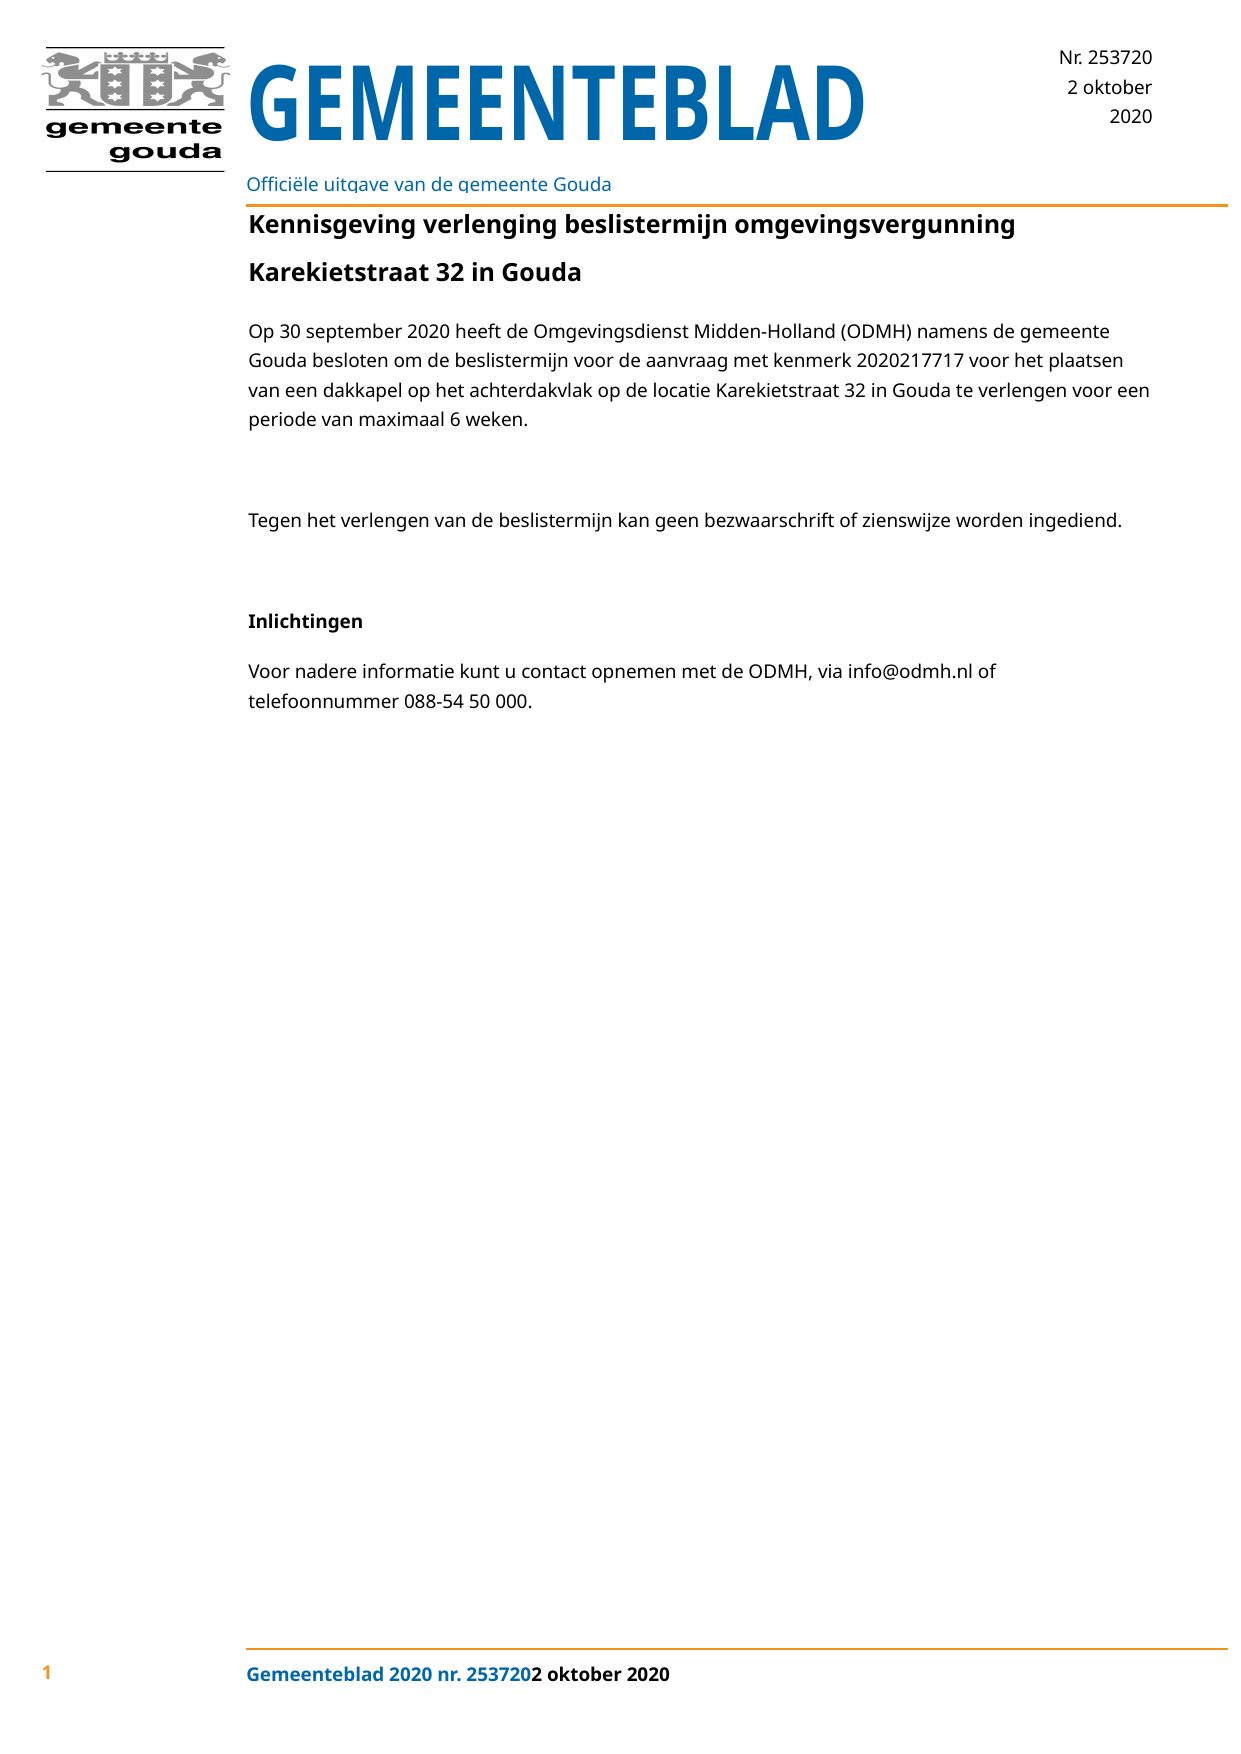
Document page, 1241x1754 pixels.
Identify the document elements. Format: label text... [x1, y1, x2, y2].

picture [41, 47, 231, 172]
text Voor nadere informatie kunt u contact opnemen met de ODMH, via info@odmh.nl of telefoonnummer 088-54 50 000. [248, 659, 1152, 714]
text Op 30 september 2020 heeft de Omgevingsdienst Midden-Holland (ODMH) namens de gemeente Gouda besloten om de beslistermijn voor de aanvraag met kenmerk 2020217717 voor het plaatsen van een dakkapel op het achterdakvlak op de locatie Karekietstraat 32 in Gouda te verlengen voor een periode van maximaal 6 weken. [248, 318, 1152, 432]
text Tegen het verlengen van de beslistermijn kan geen bezwaarschrift of zienswijze worden ingediend. [248, 507, 1152, 533]
text Inlichtingen [248, 608, 1152, 634]
text Kennisgeving verlenging beslistermijn omgevingsvergunning Karekietstraat 32 in Gouda [248, 207, 1152, 288]
